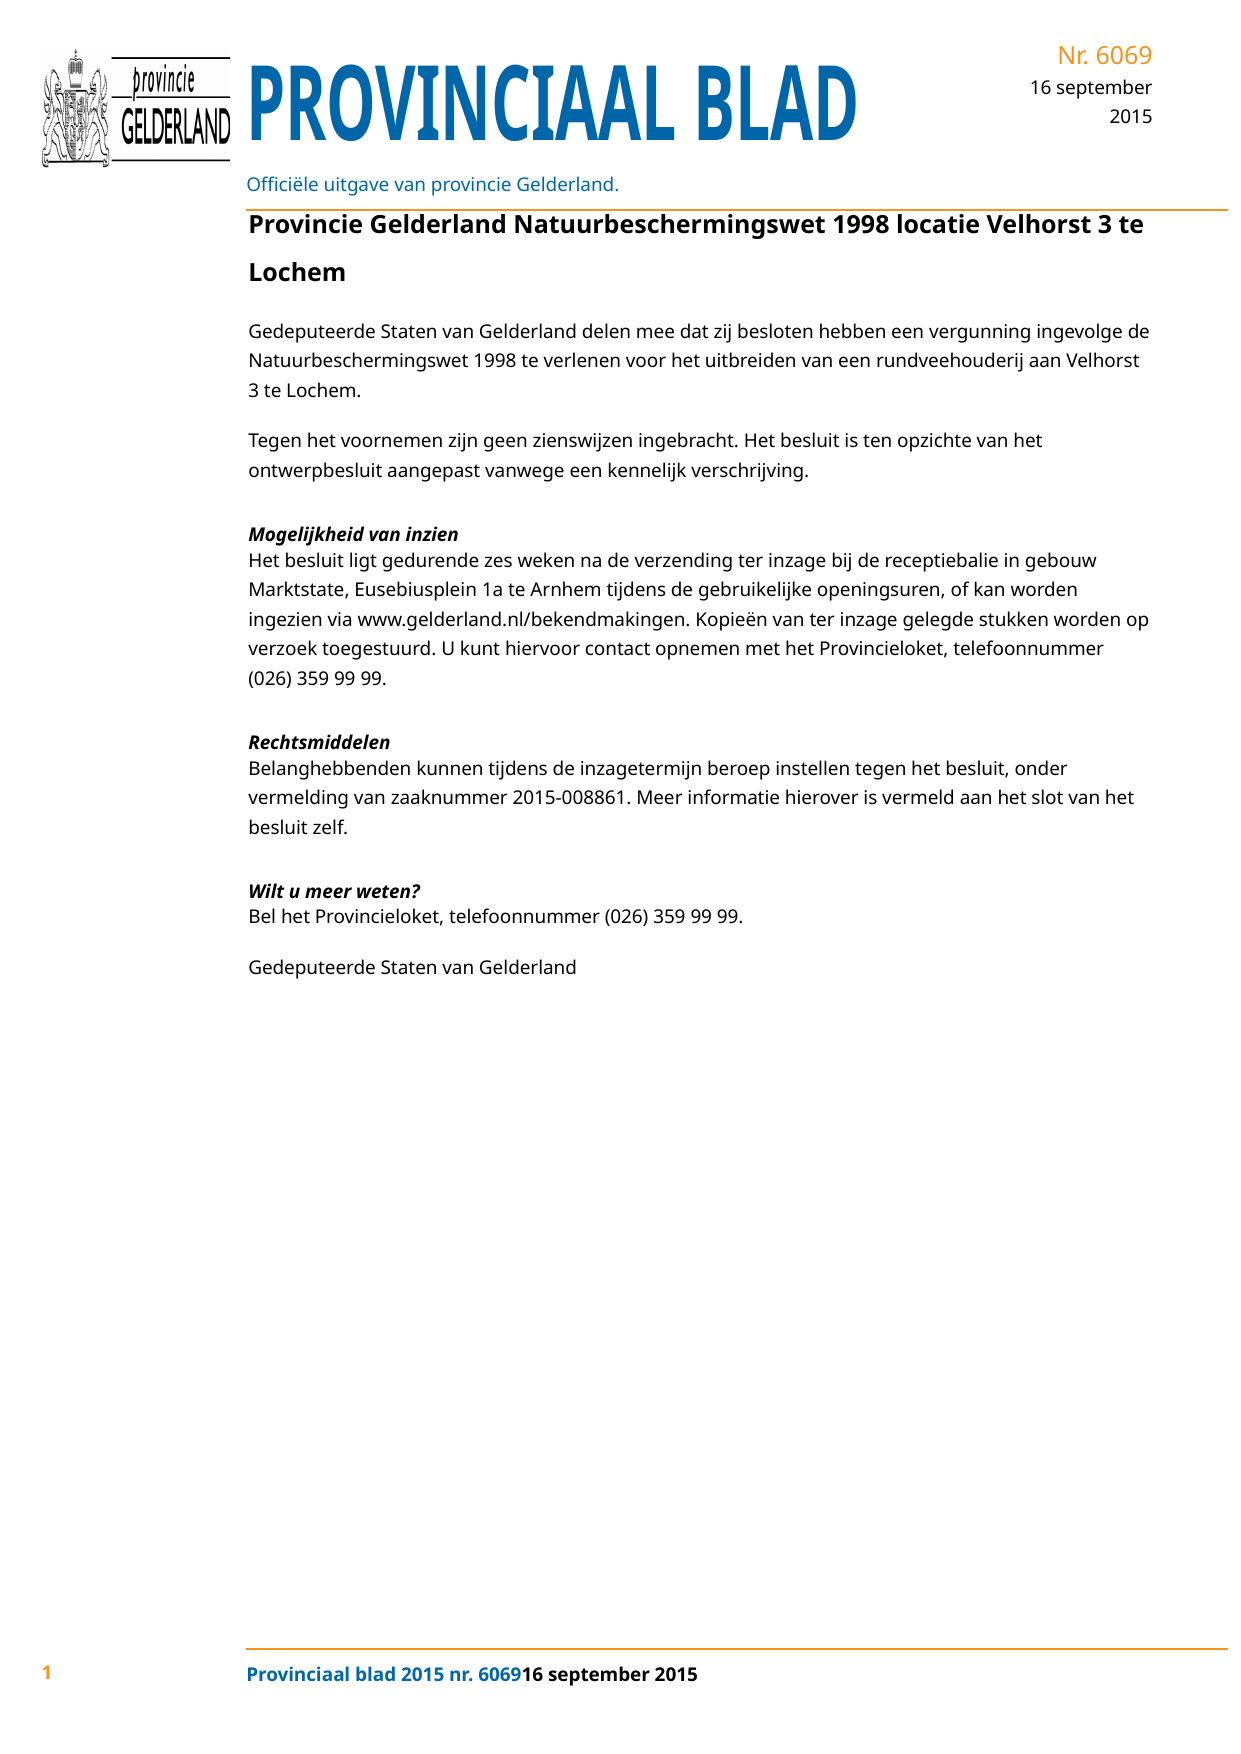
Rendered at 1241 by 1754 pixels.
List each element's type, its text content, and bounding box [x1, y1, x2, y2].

text Gedeputeerde Staten van Gelderland [248, 954, 1152, 980]
text Rechtsmiddelen [248, 729, 1152, 755]
text Gedeputeerde Staten van Gelderland delen mee dat zij besloten hebben een vergunning ingevolge de Natuurbeschermingswet 1998 te verlenen voor het uitbreiden van een rundveehouderij aan Velhorst 3 te Lochem. [248, 318, 1152, 403]
text Provincie Gelderland Natuurbeschermingswet 1998 locatie Velhorst 3 te Lochem [248, 211, 1152, 288]
text Mogelijkheid van inzien [248, 521, 1152, 547]
picture [41, 47, 231, 172]
text Bel het Provincieloket, telefoonnummer (026) 359 99 99. [248, 904, 1152, 929]
text Belanghebbenden kunnen tijdens de inzagetermijn beroep instellen tegen het besluit, onder vermelding van zaaknummer 2015-008861. Meer informatie hierover is vermeld aan het slot van het besluit zelf. [248, 755, 1152, 840]
text Het besluit ligt gedurende zes weken na de verzending ter inzage bij de receptiebalie in gebouw Marktstate, Eusebiusplein 1a te Arnhem tijdens de gebruikelijke openingsuren, of kan worden ingezien via www.gelderland.nl/bekendmakingen. Kopieën van ter inzage gelegde stukken worden op verzoek toegestuurd. U kunt hiervoor contact opnemen met het Provincieloket, telefoonnummer (026) 359 99 99. [248, 547, 1152, 691]
text Tegen het voornemen zijn geen zienswijzen ingebracht. Het besluit is ten opzichte van het ontwerpbesluit aangepast vanwege een kennelijk verschrijving. [248, 427, 1152, 483]
text Wilt u meer weten? [248, 878, 1152, 904]
